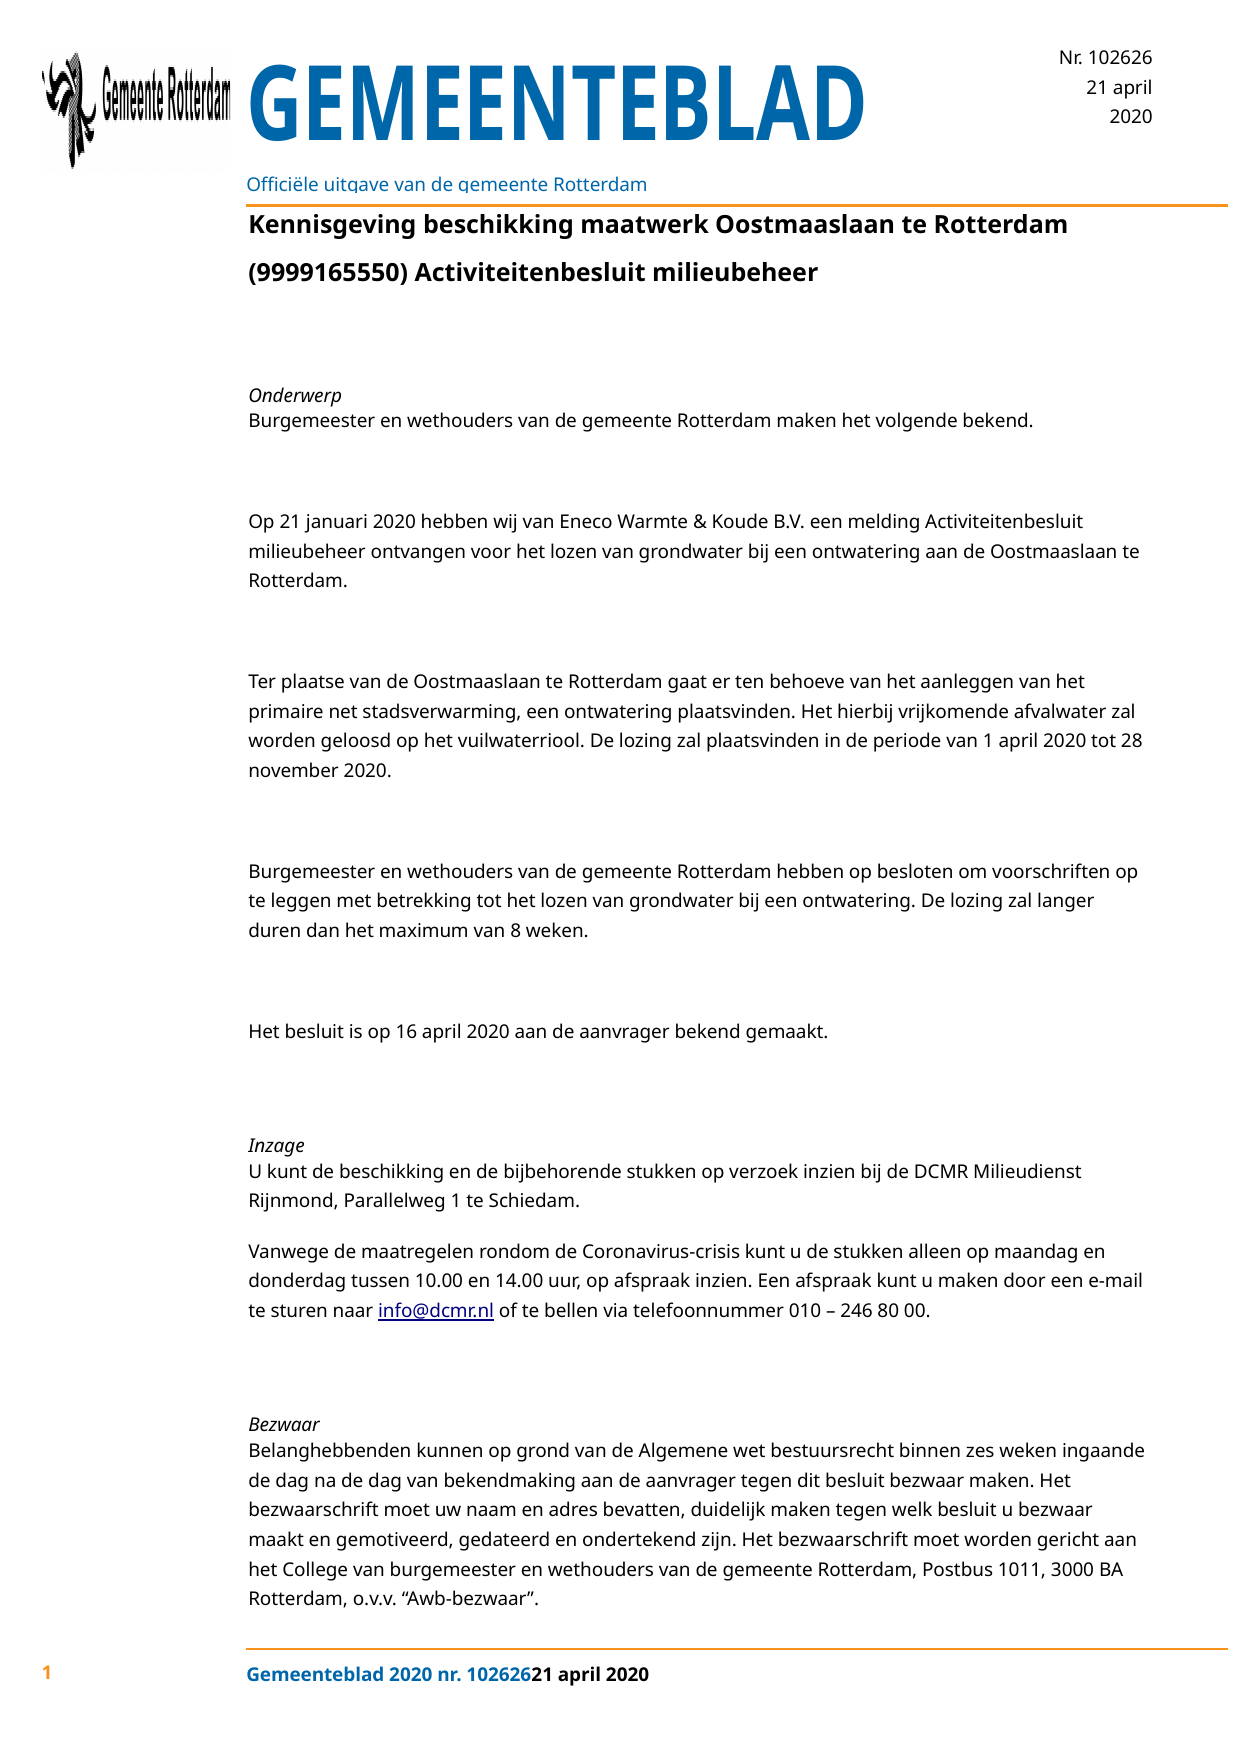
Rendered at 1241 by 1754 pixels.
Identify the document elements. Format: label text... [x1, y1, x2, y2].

text Onderwerp [248, 382, 1152, 408]
text Belanghebbenden kunnen op grond van de Algemene wet bestuursrecht binnen zes weken ingaande de dag na de dag van bekendmaking aan de aanvrager tegen dit besluit bezwaar maken. Het bezwaarschrift moet uw naam en adres bevatten, duidelijk maken tegen welk besluit u bezwaar maakt en gemotiveerd, gedateerd en ondertekend zijn. Het bezwaarschrift moet worden gericht aan het College van burgemeester en wethouders van de gemeente Rotterdam, Postbus 1011, 3000 BA Rotterdam, o.v.v. “Awb-bezwaar”. [248, 1437, 1152, 1611]
text Bezwaar [248, 1412, 1152, 1437]
text Kennisgeving beschikking maatwerk Oostmaaslaan te Rotterdam (9999165550) Activiteitenbesluit milieubeheer [248, 207, 1152, 288]
text Het besluit is op 16 april 2020 aan de aanvrager bekend gemaakt. [248, 1018, 1152, 1044]
text Ter plaatse van de Oostmaaslaan te Rotterdam gaat er ten behoeve van het aanleggen van het primaire net stadsverwarming, een ontwatering plaatsvinden. Het hierbij vrijkomende afvalwater zal worden geloosd op het vuilwaterriool. De lozing zal plaatsvinden in de periode van 1 april 2020 tot 28 november 2020. [248, 668, 1152, 783]
picture [41, 47, 231, 172]
text U kunt de beschikking en de bijbehorende stukken op verzoek inzien bij de DCMR Milieudienst Rijnmond, Parallelweg 1 te Schiedam. [248, 1158, 1152, 1213]
text Burgemeester en wethouders van de gemeente Rotterdam hebben op besloten om voorschriften op te leggen met betrekking tot het lozen van grondwater bij een ontwatering. De lozing zal langer duren dan het maximum van 8 weken. [248, 858, 1152, 943]
text Inzage [248, 1132, 1152, 1158]
text Vanwege de maatregelen rondom de Coronavirus-crisis kunt u de stukken alleen op maandag en donderdag tussen 10.00 en 14.00 uur, op afspraak inzien. Een afspraak kunt u maken door een e-mail te sturen naar info@dcmr.nl of te bellen via telefoonnummer 010 – 246 80 00. [248, 1238, 1152, 1323]
text Op 21 januari 2020 hebben wij van Eneco Warmte & Koude B.V. een melding Activiteitenbesluit milieubeheer ontvangen voor het lozen van grondwater bij een ontwatering aan de Oostmaaslaan te Rotterdam. [248, 508, 1152, 593]
text Burgemeester en wethouders van de gemeente Rotterdam maken het volgende bekend. [248, 408, 1152, 433]
